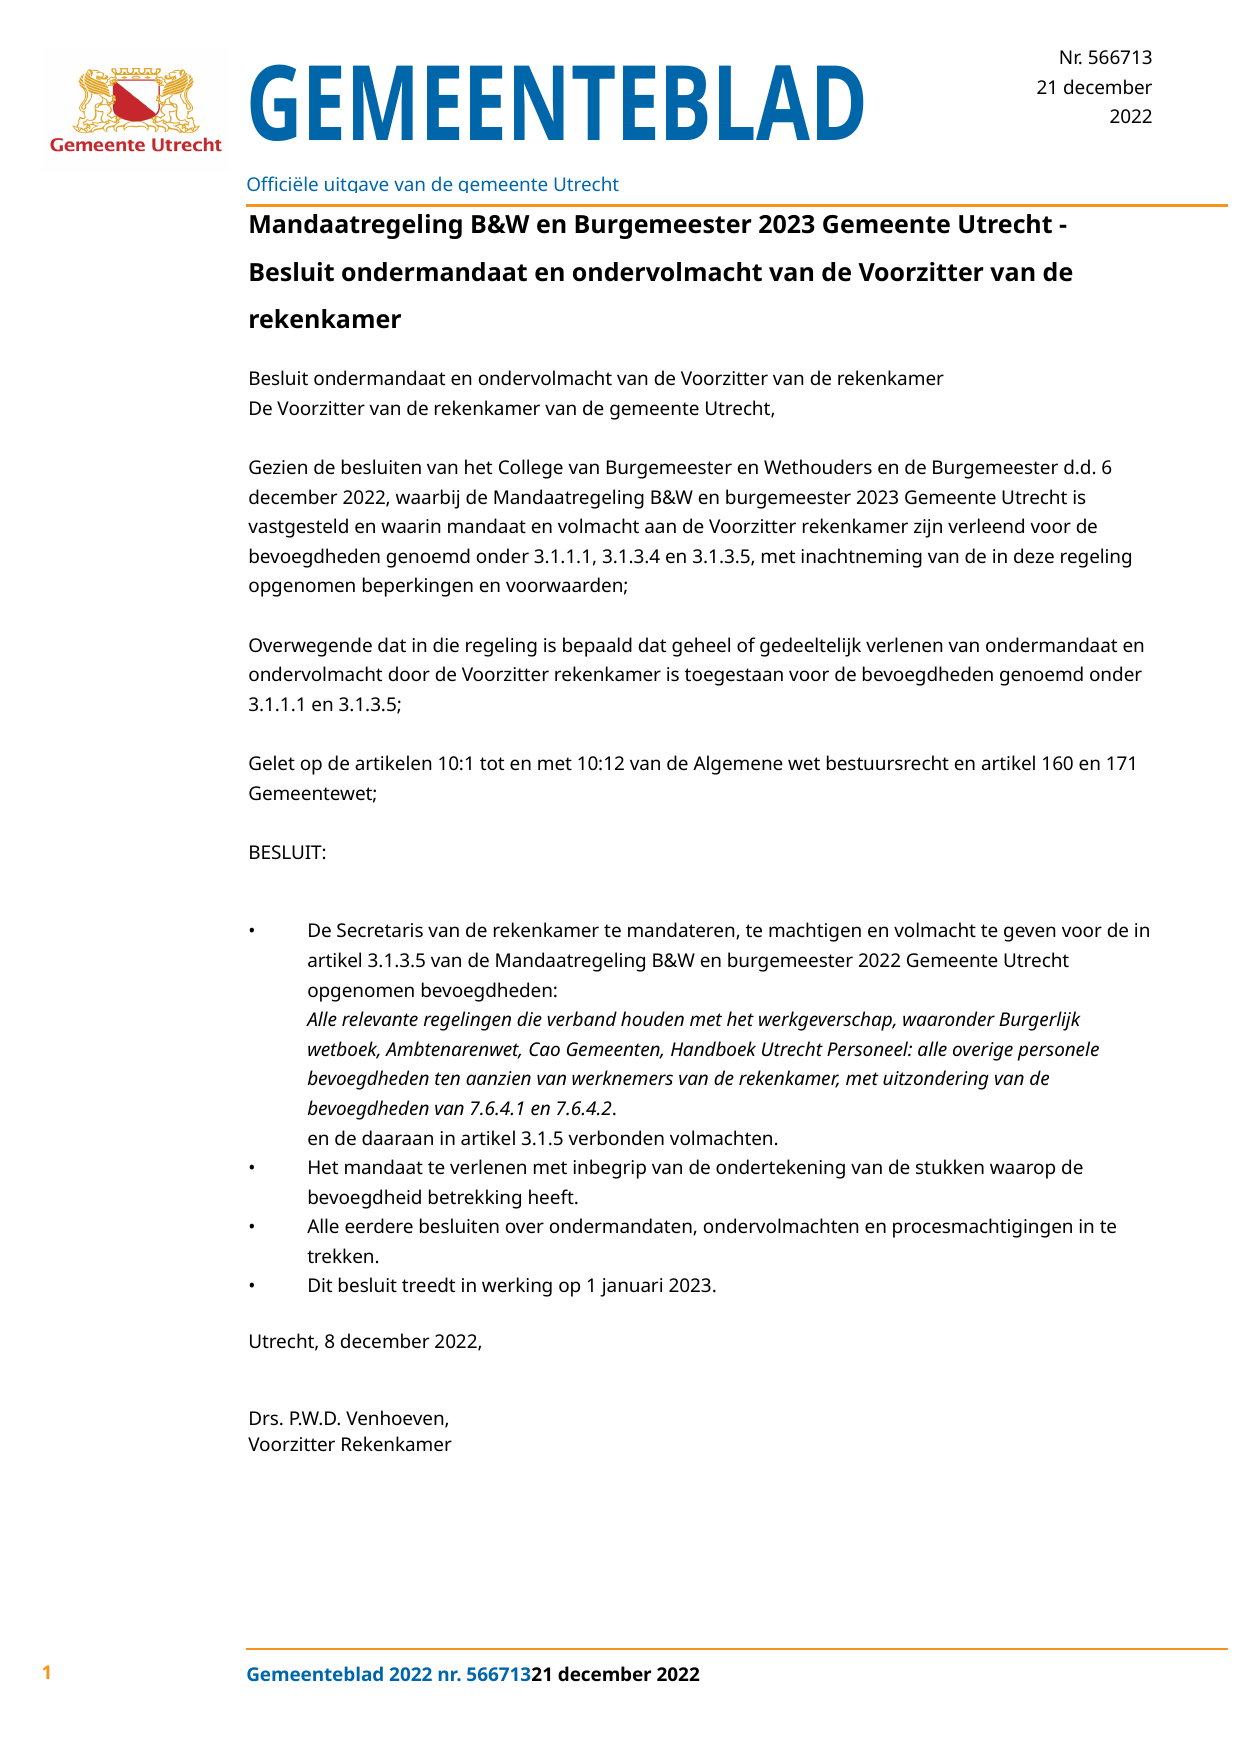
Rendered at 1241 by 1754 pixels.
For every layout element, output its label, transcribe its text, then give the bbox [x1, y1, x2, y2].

list Het mandaat te verlenen met inbegrip van de ondertekening van de stukken waarop de bevoegdheid betrekking heeft. [248, 1154, 1152, 1210]
text BESLUIT: [248, 839, 1152, 864]
text Mandaatregeling B&W en Burgemeester 2023 Gemeente Utrecht - Besluit ondermandaat en ondervolmacht van de Voorzitter van de rekenkamer [248, 207, 1152, 336]
picture [41, 47, 231, 172]
list Dit besluit treedt in werking op 1 januari 2023. [248, 1273, 1152, 1298]
list De Secretaris van de rekenkamer te mandateren, te machtigen en volmacht te geven voor de in artikel 3.1.3.5 van de Mandaatregeling B&W en burgemeester 2022 Gemeente Utrecht opgenomen bevoegdheden: [248, 918, 1152, 1003]
text Gezien de besluiten van het College van Burgemeester en Wethouders en de Burgemeester d.d. 6 december 2022, waarbij de Mandaatregeling B&W en burgemeester 2023 Gemeente Utrecht is vastgesteld en waarin mandaat en volmacht aan de Voorzitter rekenkamer zijn verleend voor de bevoegdheden genoemd onder 3.1.1.1, 3.1.3.4 en 3.1.3.5, met inachtneming van de in deze regeling opgenomen beperkingen en voorwaarden; [248, 454, 1152, 598]
list Alle relevante regelingen die verband houden met het werkgeverschap, waaronder Burgerlijk wetboek, Ambtenarenwet, Cao Gemeenten, Handboek Utrecht Personeel: alle overige personele bevoegdheden ten aanzien van werknemers van de rekenkamer, met uitzondering van de bevoegdheden van 7.6.4.1 en 7.6.4.2. [248, 1006, 1152, 1121]
text De Voorzitter van de rekenkamer van de gemeente Utrecht, [248, 395, 1152, 421]
list en de daaraan in artikel 3.1.5 verbonden volmachten. [248, 1125, 1152, 1151]
text Utrecht, 8 december 2022, [248, 1328, 1152, 1354]
text Gelet op de artikelen 10:1 tot en met 10:12 van de Algemene wet bestuursrecht en artikel 160 en 171 Gemeentewet; [248, 750, 1152, 805]
text Overwegende dat in die regeling is bepaald dat geheel of gedeeltelijk verlenen van ondermandaat en ondervolmacht door de Voorzitter rekenkamer is toegestaan voor de bevoegdheden genoemd onder 3.1.1.1 en 3.1.3.5; [248, 632, 1152, 717]
list Alle eerdere besluiten over ondermandaten, ondervolmachten en procesmachtigingen in te trekken. [248, 1213, 1152, 1269]
text Voorzitter Rekenkamer [248, 1431, 1152, 1457]
text Besluit ondermandaat en ondervolmacht van de Voorzitter van de rekenkamer [248, 366, 1152, 391]
text Drs. P.W.D. Venhoeven, [248, 1405, 1152, 1431]
